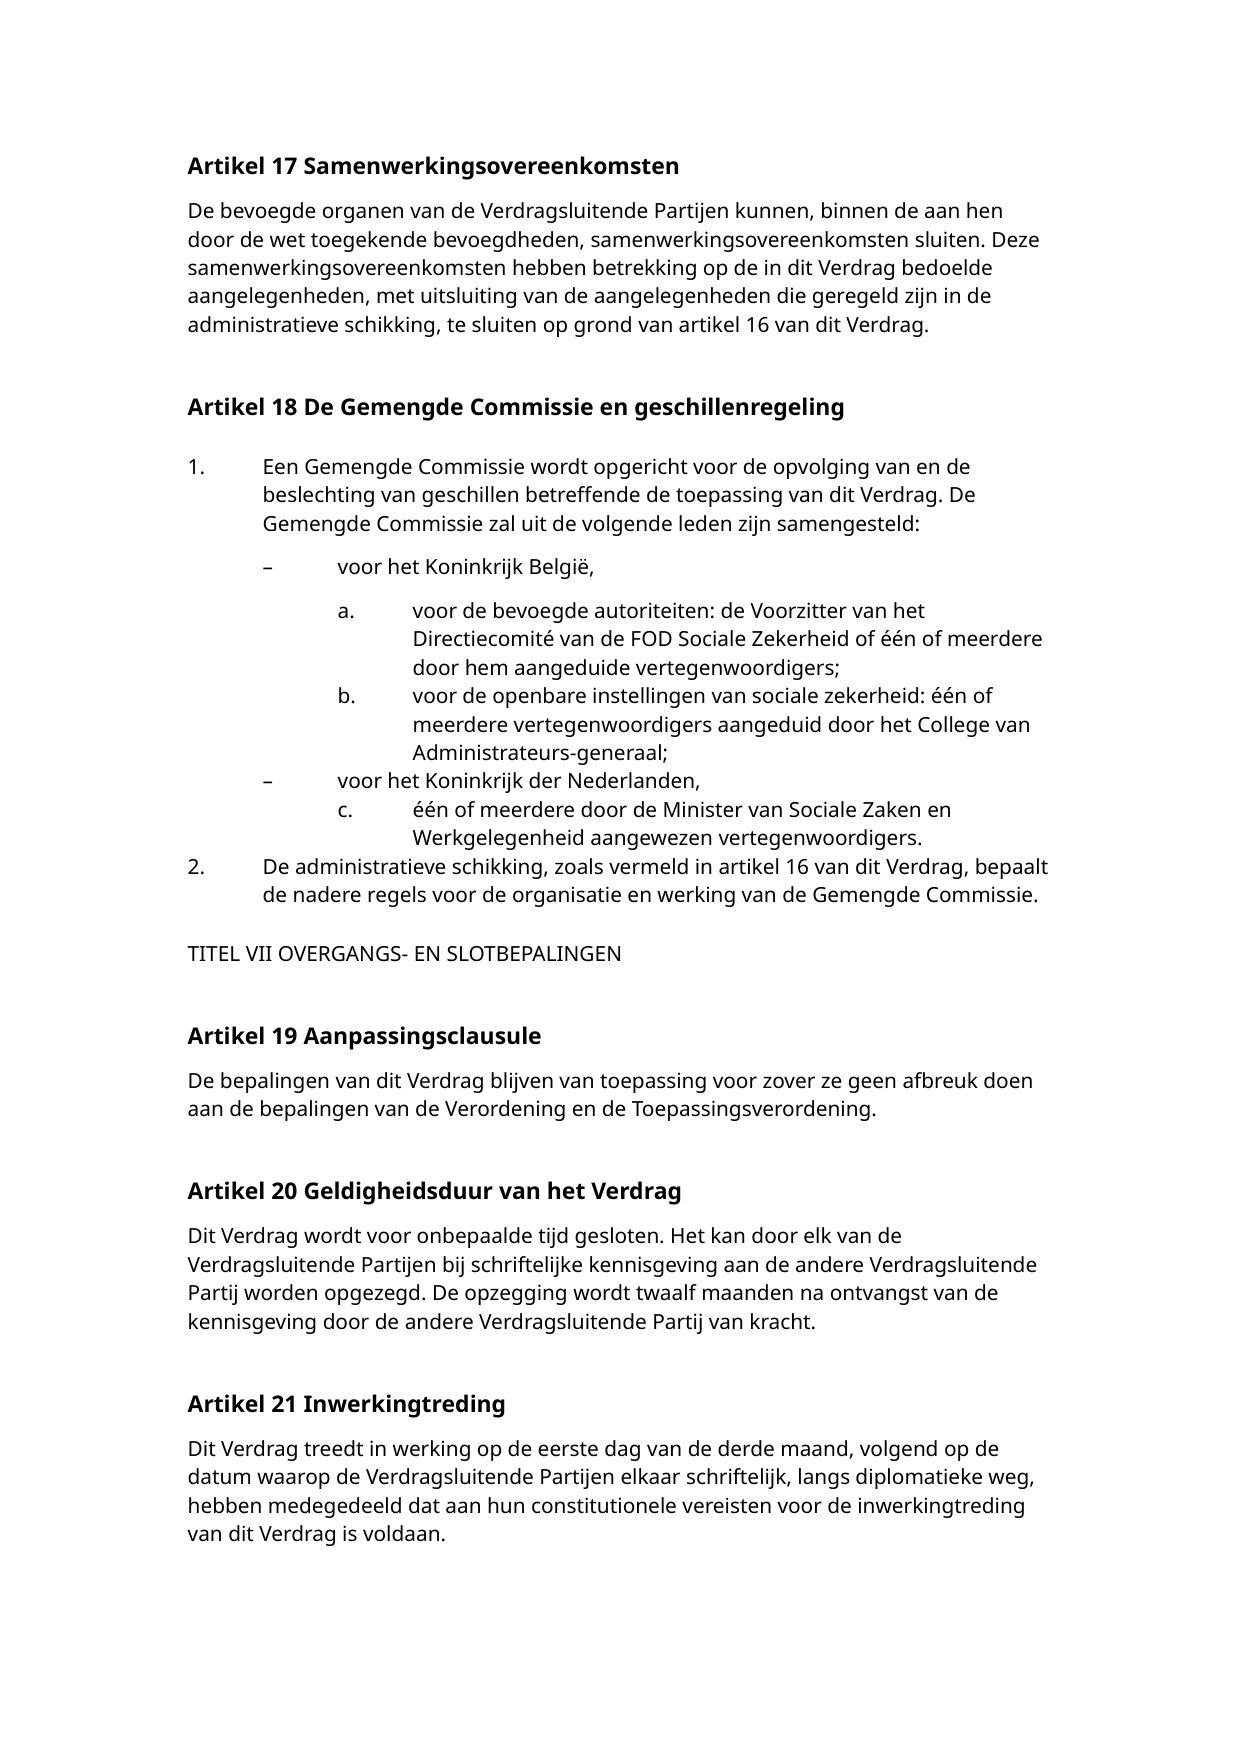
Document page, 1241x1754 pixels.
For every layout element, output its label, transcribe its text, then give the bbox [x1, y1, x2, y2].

text Dit Verdrag treedt in werking op de eerste dag van de derde maand, volgend op de datum waarop de Verdragsluitende Partijen elkaar schriftelijk, langs diplomatieke weg, hebben medegedeeld dat aan hun constitutionele vereisten voor de inwerkingtreding van dit Verdrag is voldaan. [187, 1434, 1053, 1548]
list De administratieve schikking, zoals vermeld in artikel 16 van dit Verdrag, bepaalt de nadere regels voor de organisatie en werking van de Gemengde Commissie. [187, 852, 1053, 909]
text Dit Verdrag wordt voor onbepaalde tijd gesloten. Het kan door elk van de Verdragsluitende Partijen bij schriftelijke kennisgeving aan de andere Verdragsluitende Partij worden opgezegd. De opzegging wordt twaalf maanden na ontvangst van de kennisgeving door de andere Verdragsluitende Partij van kracht. [187, 1222, 1053, 1335]
subtitle Artikel 20 Geldigheidsduur van het Verdrag [187, 1175, 1053, 1207]
text De bevoegde organen van de Verdragsluitende Partijen kunnen, binnen de aan hen door de wet toegekende bevoegdheden, samenwerkingsovereenkomsten sluiten. Deze samenwerkingsovereenkomsten hebben betrekking op de in dit Verdrag bedoelde aangelegenheden, met uitsluiting van de aangelegenheden die geregeld zijn in de administratieve schikking, te sluiten op grond van artikel 16 van dit Verdrag. [187, 196, 1053, 338]
subtitle TITEL VII OVERGANGS- EN SLOTBEPALINGEN [187, 939, 1053, 967]
text De bepalingen van dit Verdrag blijven van toepassing voor zover ze geen afbreuk doen aan de bepalingen van de Verordening en de Toepassingsverordening. [187, 1066, 1053, 1123]
list voor het Koninkrijk België, [262, 552, 1053, 581]
list voor het Koninkrijk der Nederlanden, [262, 767, 1053, 795]
list voor de bevoegde autoriteiten: de Voorzitter van het Directiecomité van de FOD Sociale Zekerheid of één of meerdere door hem aangeduide vertegenwoordigers; [337, 596, 1053, 681]
subtitle Artikel 21 Inwerkingtreding [187, 1388, 1053, 1419]
list Een Gemengde Commissie wordt opgericht voor de opvolging van en de beslechting van geschillen betreffende de toepassing van dit Verdrag. De Gemengde Commissie zal uit de volgende leden zijn samengesteld: [187, 452, 1053, 537]
subtitle Artikel 18 De Gemengde Commissie en geschillenregeling [187, 391, 1053, 422]
subtitle Artikel 17 Samenwerkingsovereenkomsten [187, 150, 1053, 181]
list één of meerdere door de Minister van Sociale Zaken en Werkgelegenheid aangewezen vertegenwoordigers. [337, 795, 1053, 852]
list voor de openbare instellingen van sociale zekerheid: één of meerdere vertegenwoordigers aangeduid door het College van Administrateurs-generaal; [337, 681, 1053, 767]
subtitle Artikel 19 Aanpassingsclausule [187, 1020, 1053, 1051]
